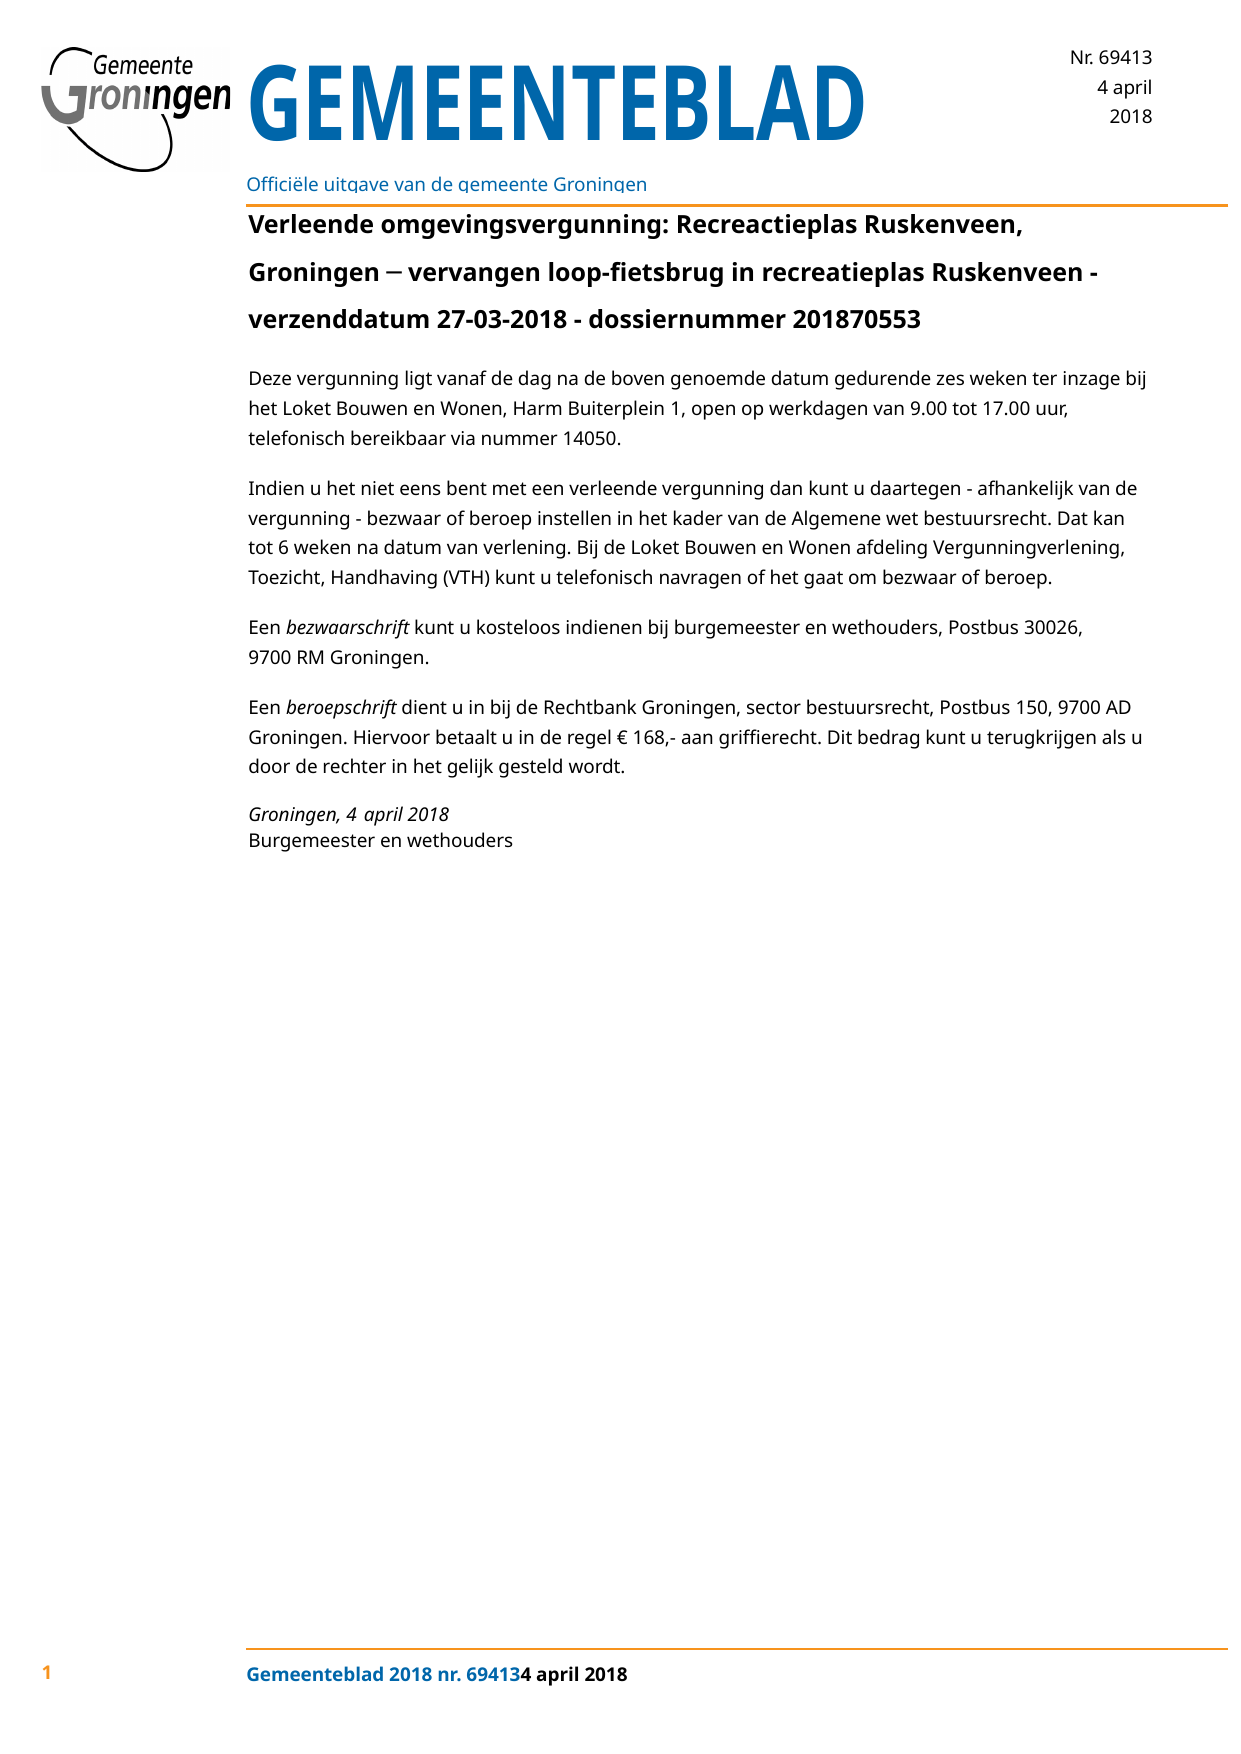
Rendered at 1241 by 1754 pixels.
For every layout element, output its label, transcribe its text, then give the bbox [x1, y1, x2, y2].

picture [41, 47, 231, 172]
text Groningen, 4 april 2018 [248, 801, 1152, 827]
text Burgemeester en wethouders [248, 827, 1152, 853]
text Een bezwaarschrift kunt u kosteloos indienen bij burgemeester en wethouders, Postbus 30026, 9700 RM Groningen. [248, 614, 1152, 669]
text Deze vergunning ligt vanaf de dag na de boven genoemde datum gedurende zes weken ter inzage bij het Loket Bouwen en Wonen, Harm Buiterplein 1, open op werkdagen van 9.00 tot 17.00 uur, telefonisch bereikbaar via nummer 14050. [248, 366, 1152, 450]
text Verleende omgevingsvergunning: Recreactieplas Ruskenveen, Groningen ─ vervangen loop-fietsbrug in recreatieplas Ruskenveen - verzenddatum 27-03-2018 - dossiernummer 201870553 [248, 207, 1152, 336]
text Indien u het niet eens bent met een verleende vergunning dan kunt u daartegen - afhankelijk van de vergunning - bezwaar of beroep instellen in het kader van de Algemene wet bestuursrecht. Dat kan tot 6 weken na datum van verlening. Bij de Loket Bouwen en Wonen afdeling Vergunningverlening, Toezicht, Handhaving (VTH) kunt u telefonisch navragen of het gaat om bezwaar of beroep. [248, 475, 1152, 589]
text Een beroepschrift dient u in bij de Rechtbank Groningen, sector bestuursrecht, Postbus 150, 9700 AD Groningen. Hiervoor betaalt u in de regel € 168,- aan griffierecht. Dit bedrag kunt u terugkrijgen als u door de rechter in het gelijk gesteld wordt. [248, 694, 1152, 779]
